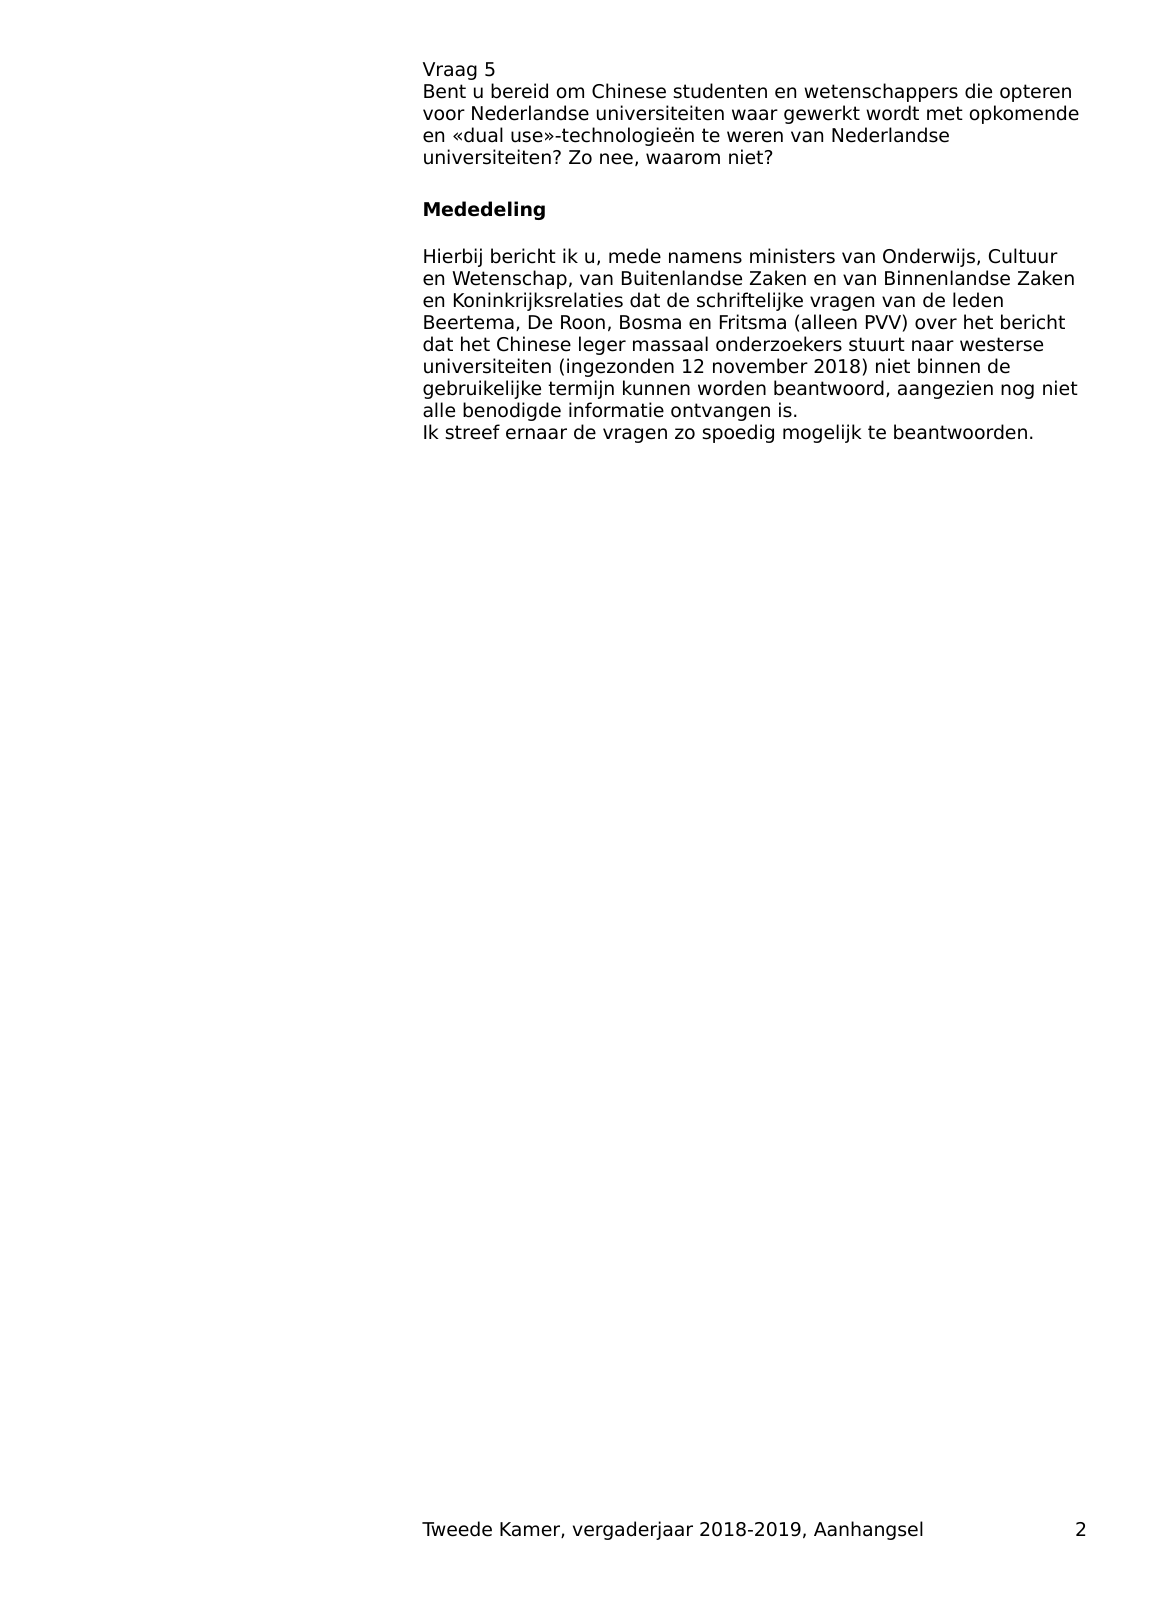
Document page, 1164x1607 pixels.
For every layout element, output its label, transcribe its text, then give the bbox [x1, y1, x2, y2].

text Ik streef ernaar de vragen zo spoedig mogelijk te beantwoorden. [422, 422, 1087, 444]
text Hierbij bericht ik u, mede namens ministers van Onderwijs, Cultuur en Wetenschap, van Buitenlandse Zaken en van Binnenlandse Zaken en Koninkrijksrelaties dat de schriftelijke vragen van de leden Beertema, De Roon, Bosma en Fritsma (alleen PVV) over het bericht dat het Chinese leger massaal onderzoekers stuurt naar westerse universiteiten (ingezonden 12 november 2018) niet binnen de gebruikelijke termijn kunnen worden beantwoord, aangezien nog niet alle benodigde informatie ontvangen is. [422, 246, 1087, 422]
subtitle Mededeling [422, 199, 1087, 221]
text Vraag 5 [422, 59, 1087, 81]
text Bent u bereid om Chinese studenten en wetenschappers die opteren voor Nederlandse universiteiten waar gewerkt wordt met opkomende en «dual use»-technologieën te weren van Nederlandse universiteiten? Zo nee, waarom niet? [422, 81, 1087, 169]
